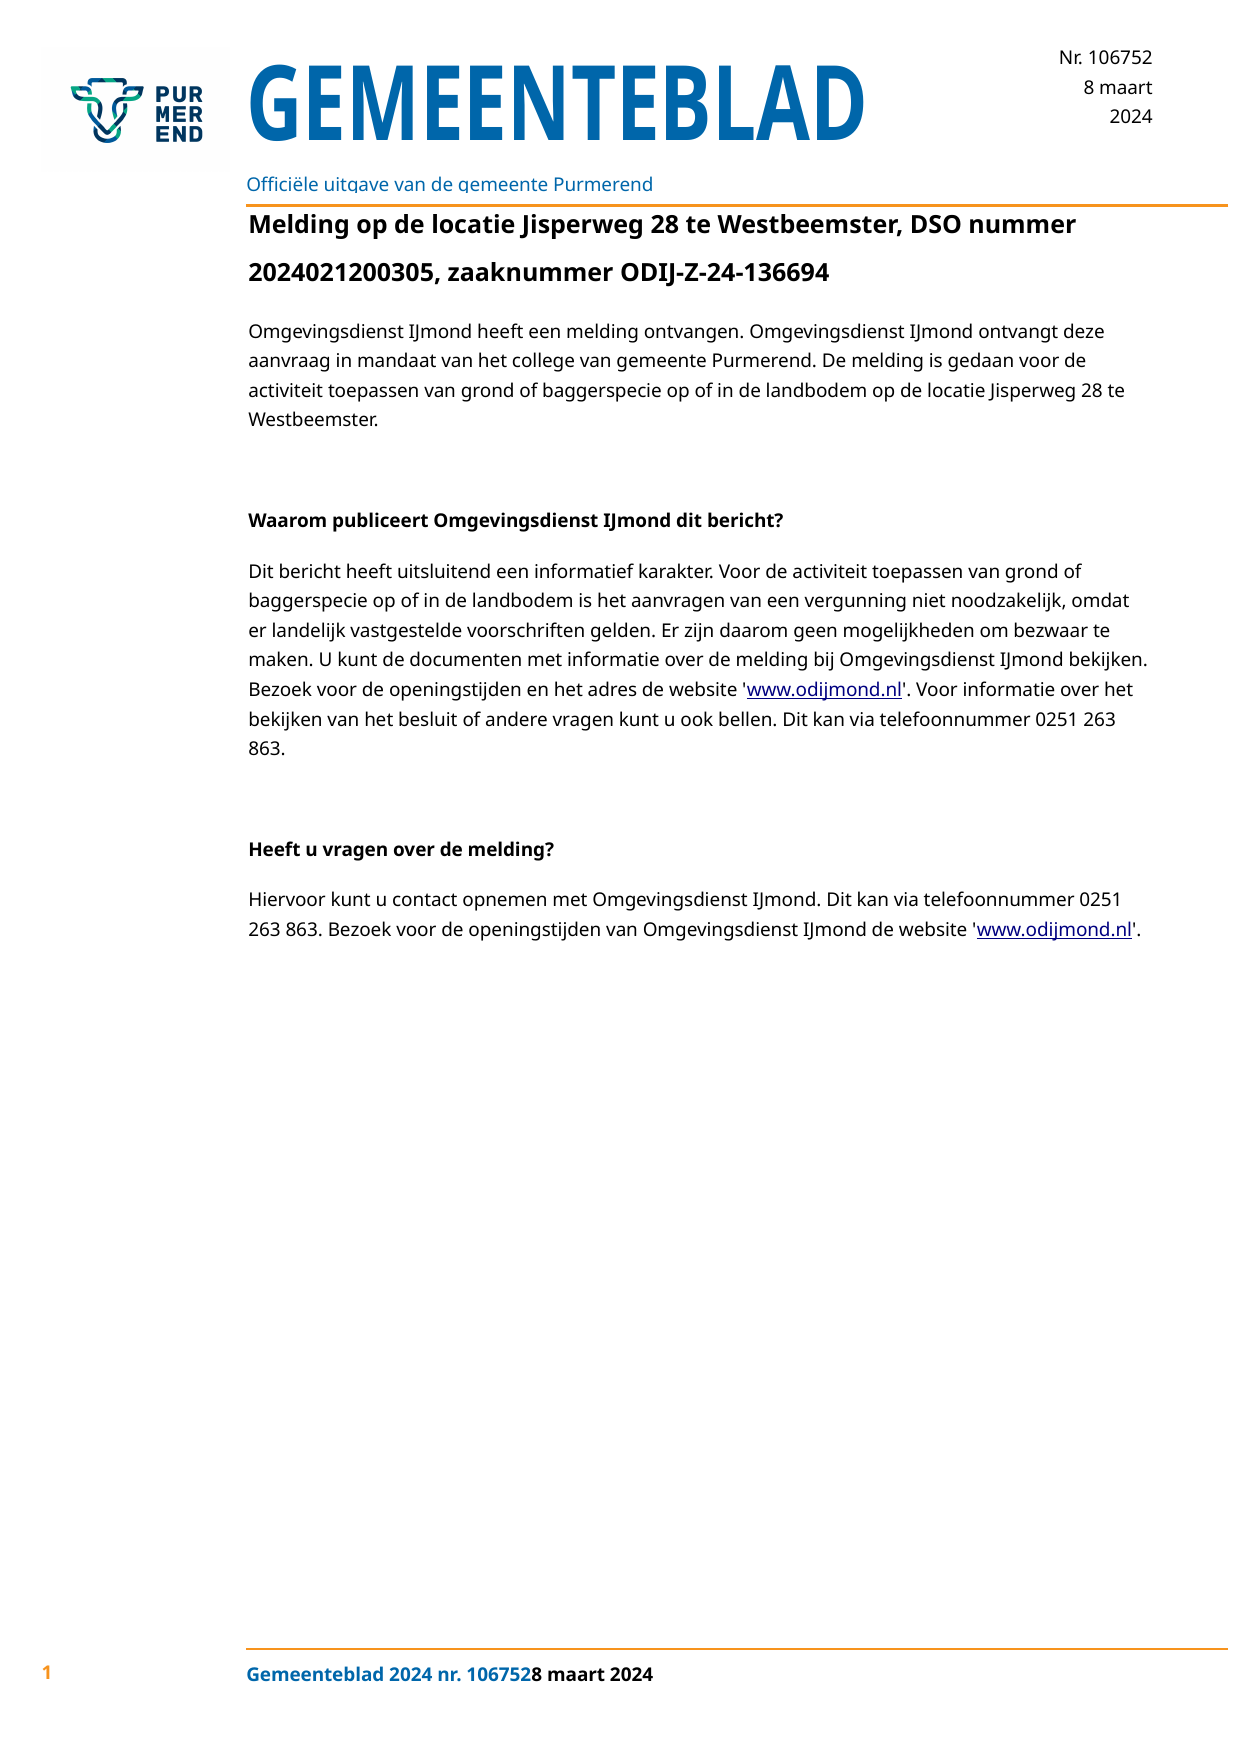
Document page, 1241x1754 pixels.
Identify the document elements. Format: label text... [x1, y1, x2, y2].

text Dit bericht heeft uitsluitend een informatief karakter. Voor de activiteit toepassen van grond of baggerspecie op of in de landbodem is het aanvragen van een vergunning niet noodzakelijk, omdat er landelijk vastgestelde voorschriften gelden. Er zijn daarom geen mogelijkheden om bezwaar te maken. U kunt de documenten met informatie over de melding bij Omgevingsdienst IJmond bekijken. Bezoek voor de openingstijden en het adres de website 'www.odijmond.nl'. Voor informatie over het bekijken van het besluit of andere vragen kunt u ook bellen. Dit kan via telefoonnummer 0251 263 863. [248, 558, 1152, 761]
text Melding op de locatie Jisperweg 28 te Westbeemster, DSO nummer 2024021200305, zaaknummer ODIJ-Z-24-136694 [248, 207, 1152, 288]
picture [41, 47, 231, 172]
text Waarom publiceert Omgevingsdienst IJmond dit bericht? [248, 507, 1152, 533]
text Heeft u vragen over de melding? [248, 836, 1152, 862]
text Omgevingsdienst IJmond heeft een melding ontvangen. Omgevingsdienst IJmond ontvangt deze aanvraag in mandaat van het college van gemeente Purmerend. De melding is gedaan voor de activiteit toepassen van grond of baggerspecie op of in de landbodem op de locatie Jisperweg 28 te Westbeemster. [248, 318, 1152, 432]
text Hiervoor kunt u contact opnemen met Omgevingsdienst IJmond. Dit kan via telefoonnummer 0251 263 863. Bezoek voor de openingstijden van Omgevingsdienst IJmond de website 'www.odijmond.nl'. [248, 887, 1152, 942]
